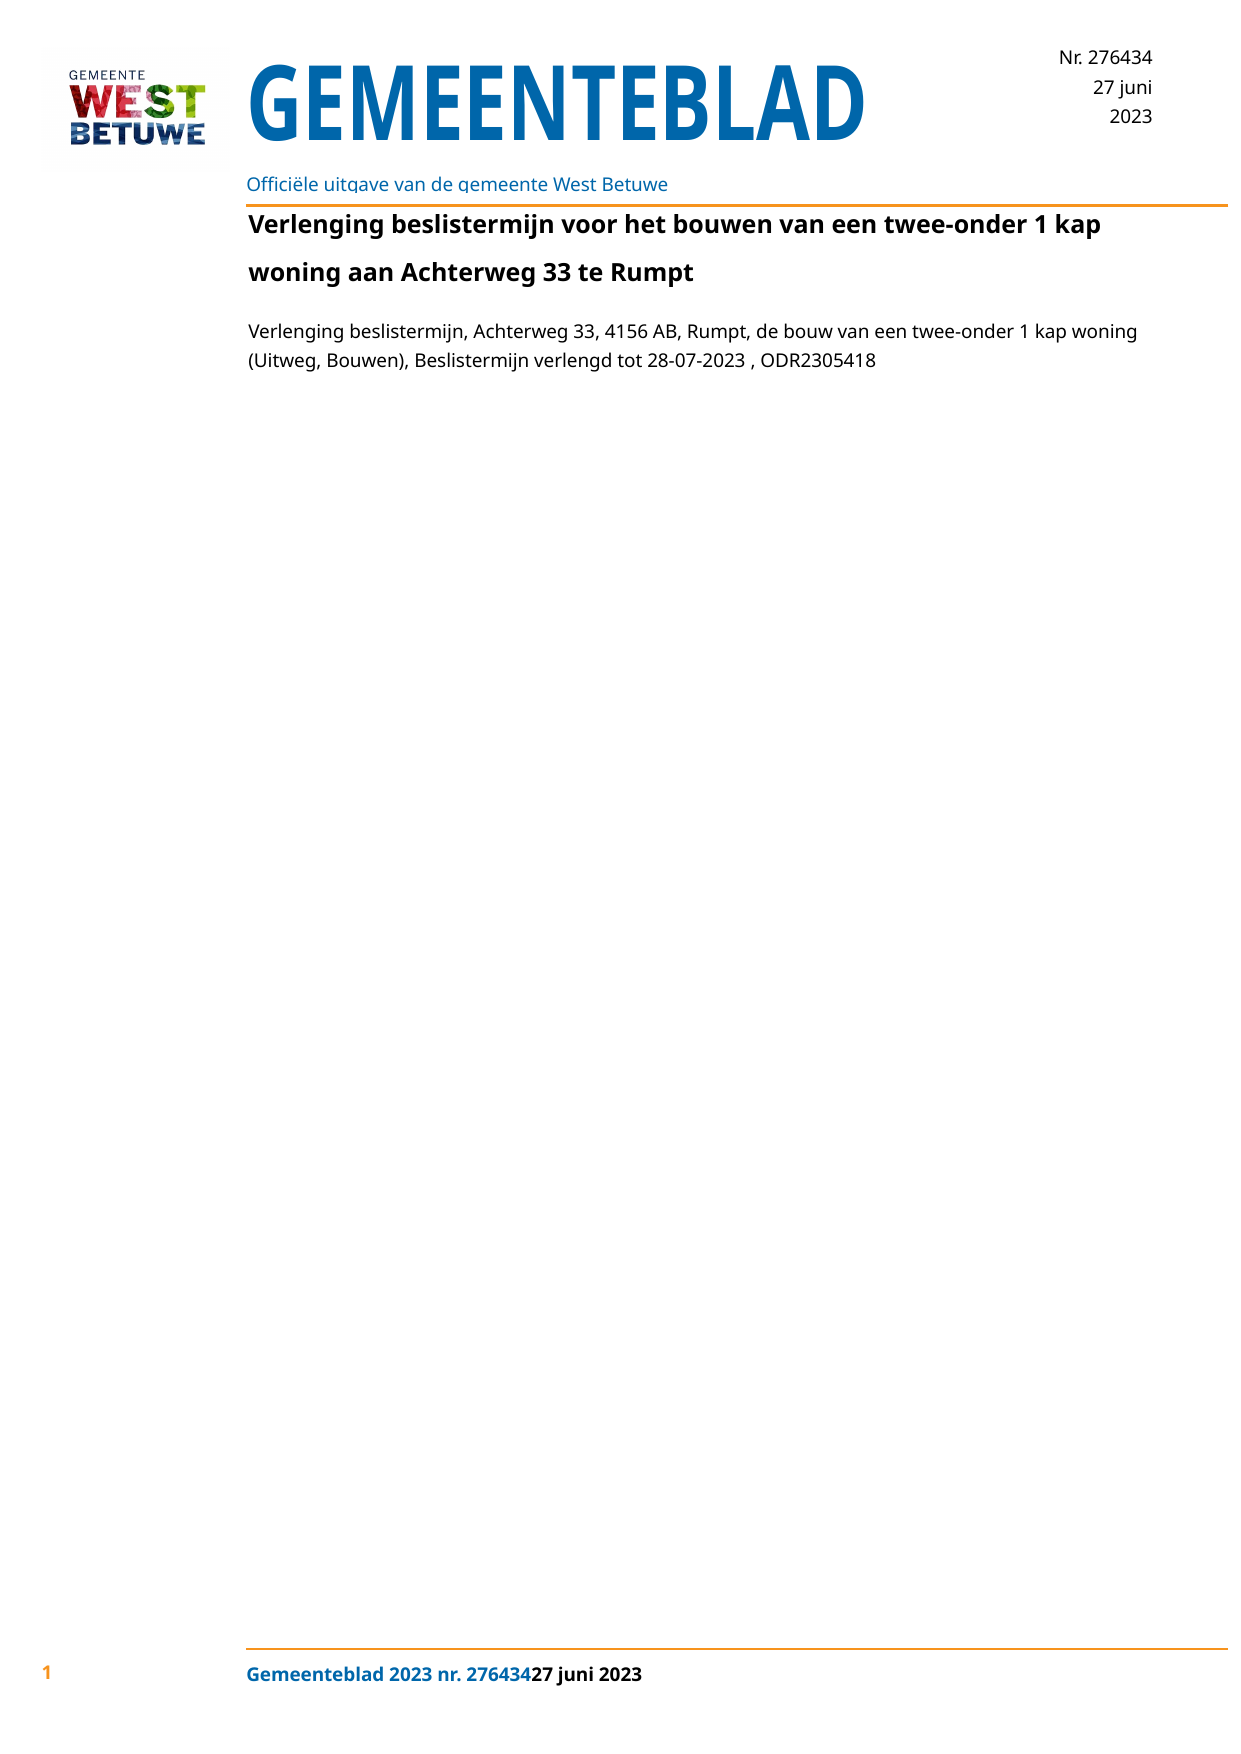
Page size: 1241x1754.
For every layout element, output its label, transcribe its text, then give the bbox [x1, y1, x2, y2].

text Verlenging beslistermijn, Achterweg 33, 4156 AB, Rumpt, de bouw van een twee-onder 1 kap woning (Uitweg, Bouwen), Beslistermijn verlengd tot 28-07-2023 , ODR2305418 [248, 318, 1152, 373]
picture [41, 47, 231, 172]
text Verlenging beslistermijn voor het bouwen van een twee-onder 1 kap woning aan Achterweg 33 te Rumpt [248, 207, 1152, 288]
